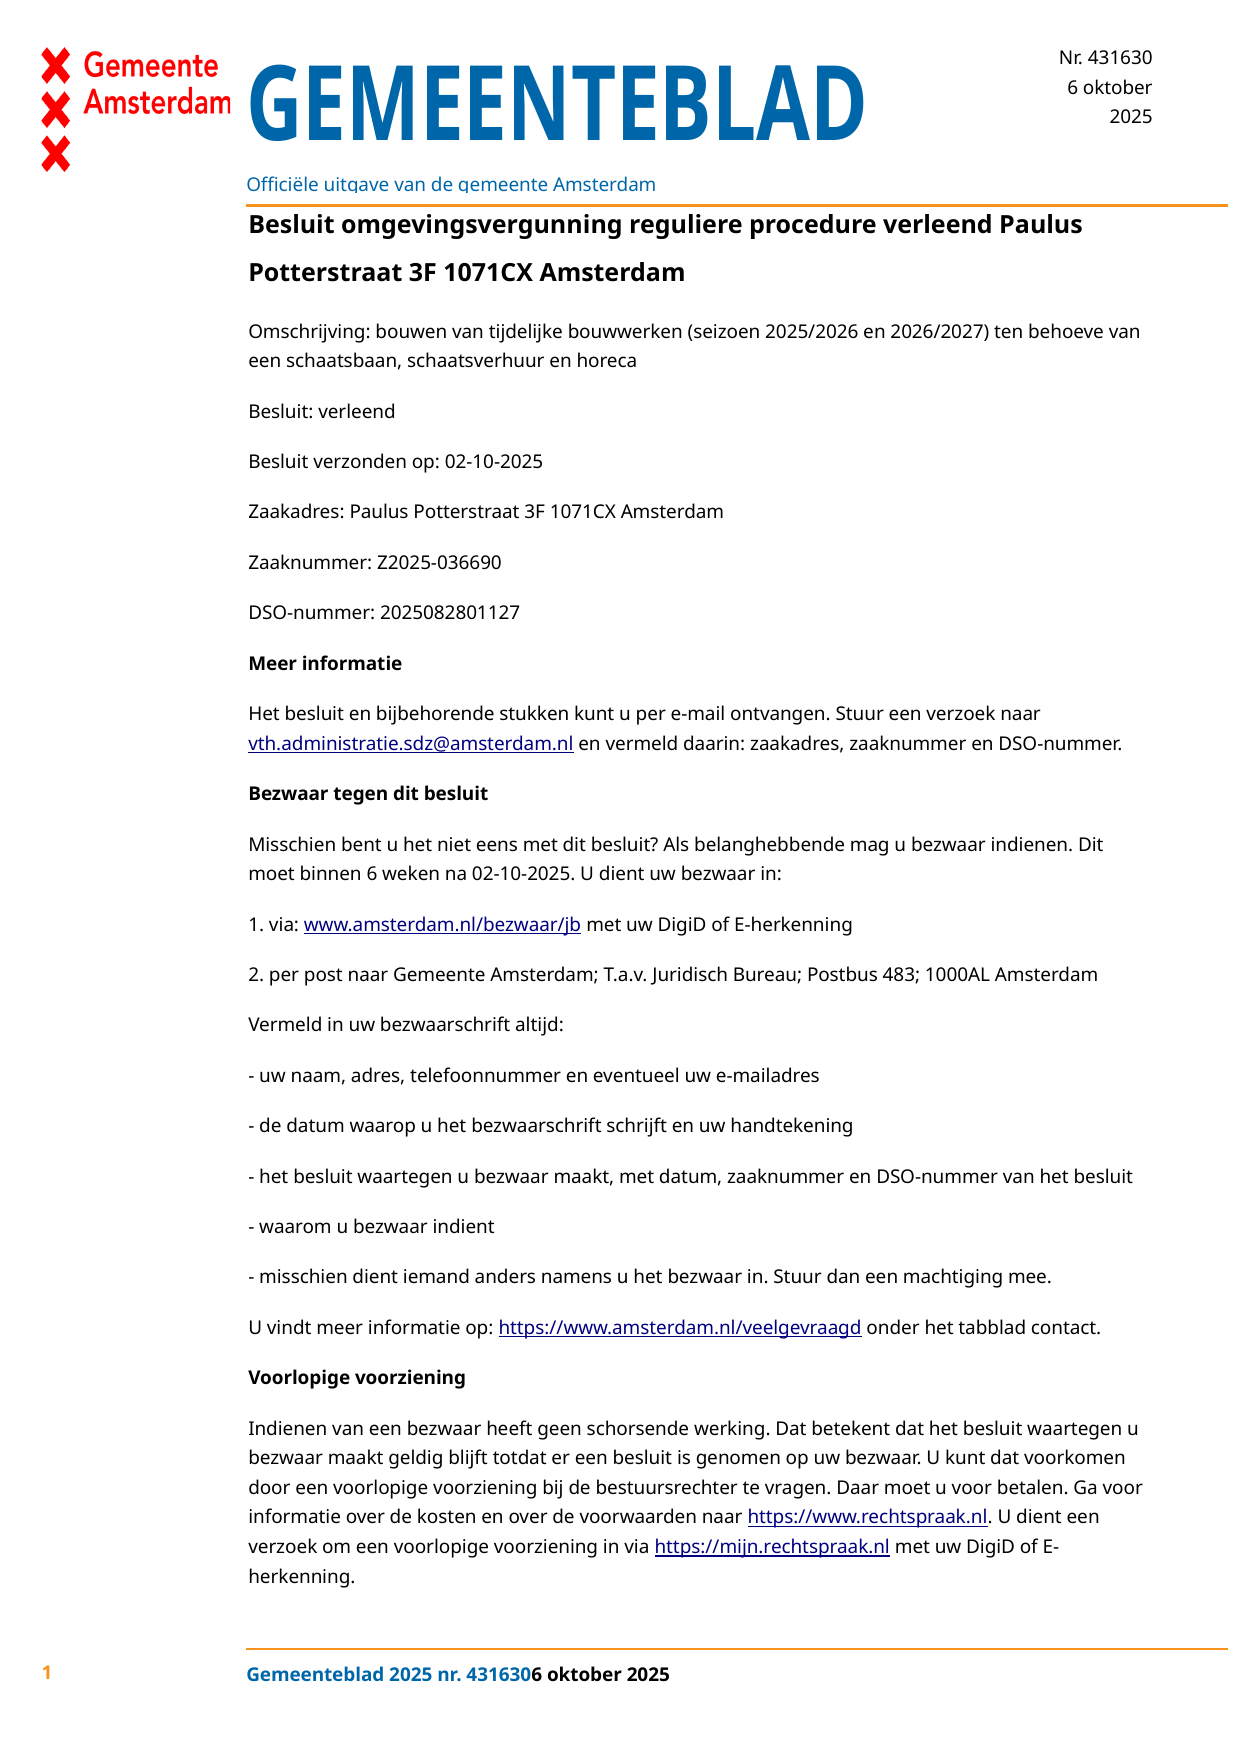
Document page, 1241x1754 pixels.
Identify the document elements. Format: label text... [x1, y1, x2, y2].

text Omschrijving: bouwen van tijdelijke bouwwerken (seizoen 2025/2026 en 2026/2027) ten behoeve van een schaatsbaan, schaatsverhuur en horeca [248, 318, 1152, 373]
picture [41, 47, 231, 172]
text - het besluit waartegen u bezwaar maakt, met datum, zaaknummer en DSO-nummer van het besluit [248, 1163, 1152, 1189]
text U vindt meer informatie op: https://www.amsterdam.nl/veelgevraagd onder het tabblad contact. [248, 1314, 1152, 1340]
text - waarom u bezwaar indient [248, 1213, 1152, 1239]
text 1. via: www.amsterdam.nl/bezwaar/jb met uw DigiD of E-herkenning [248, 911, 1152, 937]
text Meer informatie [248, 650, 1152, 676]
text Voorlopige voorziening [248, 1364, 1152, 1390]
text Besluit: verleend [248, 398, 1152, 424]
text - de datum waarop u het bezwaarschrift schrijft en uw handtekening [248, 1112, 1152, 1138]
text DSO-nummer: 2025082801127 [248, 599, 1152, 625]
text Zaaknummer: Z2025-036690 [248, 549, 1152, 575]
text Indienen van een bezwaar heeft geen schorsende werking. Dat betekent dat het besluit waartegen u bezwaar maakt geldig blijft totdat er een besluit is genomen op uw bezwaar. U kunt dat voorkomen door een voorlopige voorziening bij de bestuursrechter te vragen. Daar moet u voor betalen. Ga voor informatie over de kosten en over de voorwaarden naar https://www.rechtspraak.nl. U dient een verzoek om een voorlopige voorziening in via https://mijn.rechtspraak.nl met uw DigiD of E-herkenning. [248, 1415, 1152, 1589]
text - misschien dient iemand anders namens u het bezwaar in. Stuur dan een machtiging mee. [248, 1264, 1152, 1289]
text Misschien bent u het niet eens met dit besluit? Als belanghebbende mag u bezwaar indienen. Dit moet binnen 6 weken na 02-10-2025. U dient uw bezwaar in: [248, 831, 1152, 886]
text Besluit verzonden op: 02-10-2025 [248, 448, 1152, 474]
text Besluit omgevingsvergunning reguliere procedure verleend Paulus Potterstraat 3F 1071CX Amsterdam [248, 207, 1152, 288]
text Het besluit en bijbehorende stukken kunt u per e-mail ontvangen. Stuur een verzoek naar vth.administratie.sdz@amsterdam.nl en vermeld daarin: zaakadres, zaaknummer en DSO-nummer. [248, 700, 1152, 756]
text Zaakadres: Paulus Potterstraat 3F 1071CX Amsterdam [248, 499, 1152, 524]
text - uw naam, adres, telefoonnummer en eventueel uw e-mailadres [248, 1062, 1152, 1088]
text Bezwaar tegen dit besluit [248, 780, 1152, 806]
text 2. per post naar Gemeente Amsterdam; T.a.v. Juridisch Bureau; Postbus 483; 1000AL Amsterdam [248, 961, 1152, 987]
text Vermeld in uw bezwaarschrift altijd: [248, 1012, 1152, 1037]
